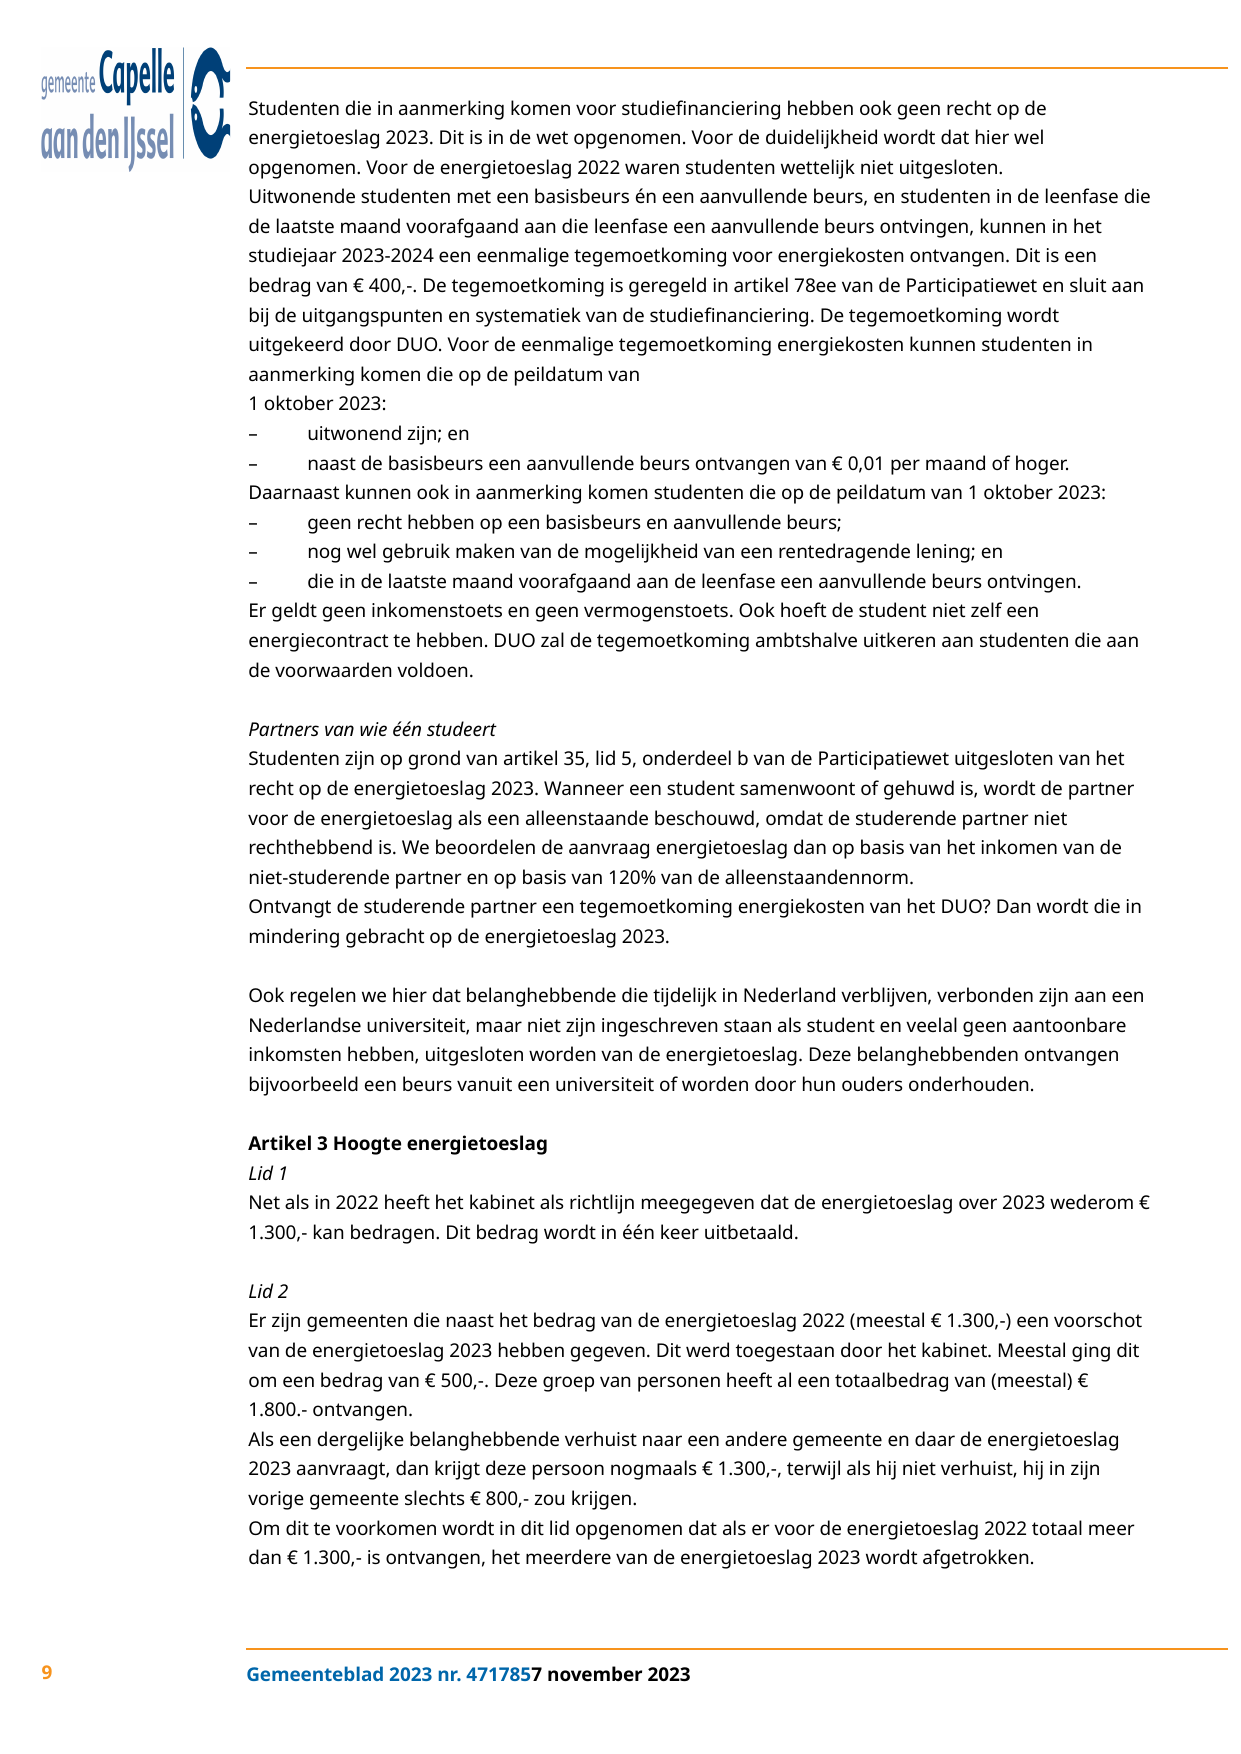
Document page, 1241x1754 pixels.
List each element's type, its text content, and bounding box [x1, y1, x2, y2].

text Artikel 3 Hoogte energietoeslag [248, 1130, 1152, 1156]
text Net als in 2022 heeft het kabinet als richtlijn meegegeven dat de energietoeslag over 2023 wederom € 1.300,- kan bedragen. Dit bedrag wordt in één keer uitbetaald. [248, 1189, 1152, 1245]
text Studenten zijn op grond van artikel 35, lid 5, onderdeel b van de Participatiewet uitgesloten van het recht op de energietoeslag 2023. Wanneer een student samenwoont of gehuwd is, wordt de partner voor de energietoeslag als een alleenstaande beschouwd, omdat de studerende partner niet rechthebbend is. We beoordelen de aanvraag energietoeslag dan op basis van het inkomen van de niet-studerende partner en op basis van 120% van de alleenstaandennorm. [248, 746, 1152, 890]
text 1 oktober 2023: [248, 391, 1152, 416]
list uitwonend zijn; en [248, 420, 1152, 446]
text Lid 1 [248, 1160, 1152, 1186]
list nog wel gebruik maken van de mogelijkheid van een rentedragende lening; en [248, 538, 1152, 564]
list geen recht hebben op een basisbeurs en aanvullende beurs; [248, 509, 1152, 535]
text Daarnaast kunnen ook in aanmerking komen studenten die op de peildatum van 1 oktober 2023: [248, 479, 1152, 505]
text Uitwonende studenten met een basisbeurs én een aanvullende beurs, en studenten in de leenfase die de laatste maand voorafgaand aan die leenfase een aanvullende beurs ontvingen, kunnen in het studiejaar 2023-2024 een eenmalige tegemoetkoming voor energiekosten ontvangen. Dit is een bedrag van € 400,-. De tegemoetkoming is geregeld in artikel 78ee van de Participatiewet en sluit aan bij de uitgangspunten en systematiek van de studiefinanciering. De tegemoetkoming wordt uitgekeerd door DUO. Voor de eenmalige tegemoetkoming energiekosten kunnen studenten in aanmerking komen die op de peildatum van [248, 183, 1152, 387]
text Ook regelen we hier dat belanghebbende die tijdelijk in Nederland verblijven, verbonden zijn aan een Nederlandse universiteit, maar niet zijn ingeschreven staan als student en veelal geen aantoonbare inkomsten hebben, uitgesloten worden van de energietoeslag. Deze belanghebbenden ontvangen bijvoorbeeld een beurs vanuit een universiteit of worden door hun ouders onderhouden. [248, 982, 1152, 1097]
text Om dit te voorkomen wordt in dit lid opgenomen dat als er voor de energietoeslag 2022 totaal meer dan € 1.300,- is ontvangen, het meerdere van de energietoeslag 2023 wordt afgetrokken. [248, 1515, 1152, 1570]
text Er zijn gemeenten die naast het bedrag van de energietoeslag 2022 (meestal € 1.300,-) een voorschot van de energietoeslag 2023 hebben gegeven. Dit werd toegestaan door het kabinet. Meestal ging dit om een bedrag van € 500,-. Deze groep van personen heeft al een totaalbedrag van (meestal) € 1.800.- ontvangen. [248, 1308, 1152, 1422]
text Studenten die in aanmerking komen voor studiefinanciering hebben ook geen recht op de energietoeslag 2023. Dit is in de wet opgenomen. Voor de duidelijkheid wordt dat hier wel opgenomen. Voor de energietoeslag 2022 waren studenten wettelijk niet uitgesloten. [248, 95, 1152, 180]
text Als een dergelijke belanghebbende verhuist naar een andere gemeente en daar de energietoeslag 2023 aanvraagt, dan krijgt deze persoon nogmaals € 1.300,-, terwijl als hij niet verhuist, hij in zijn vorige gemeente slechts € 800,- zou krijgen. [248, 1426, 1152, 1511]
list naast de basisbeurs een aanvullende beurs ontvangen van € 0,01 per maand of hoger. [248, 450, 1152, 476]
list die in de laatste maand voorafgaand aan de leenfase een aanvullende beurs ontvingen. [248, 568, 1152, 594]
text Partners van wie één studeert [248, 716, 1152, 742]
picture [41, 47, 231, 172]
text Er geldt geen inkomenstoets en geen vermogenstoets. Ook hoeft de student niet zelf een energiecontract te hebben. DUO zal de tegemoetkoming ambtshalve uitkeren aan studenten die aan de voorwaarden voldoen. [248, 598, 1152, 683]
text Ontvangt de studerende partner een tegemoetkoming energiekosten van het DUO? Dan wordt die in mindering gebracht op de energietoeslag 2023. [248, 893, 1152, 949]
text Lid 2 [248, 1278, 1152, 1304]
